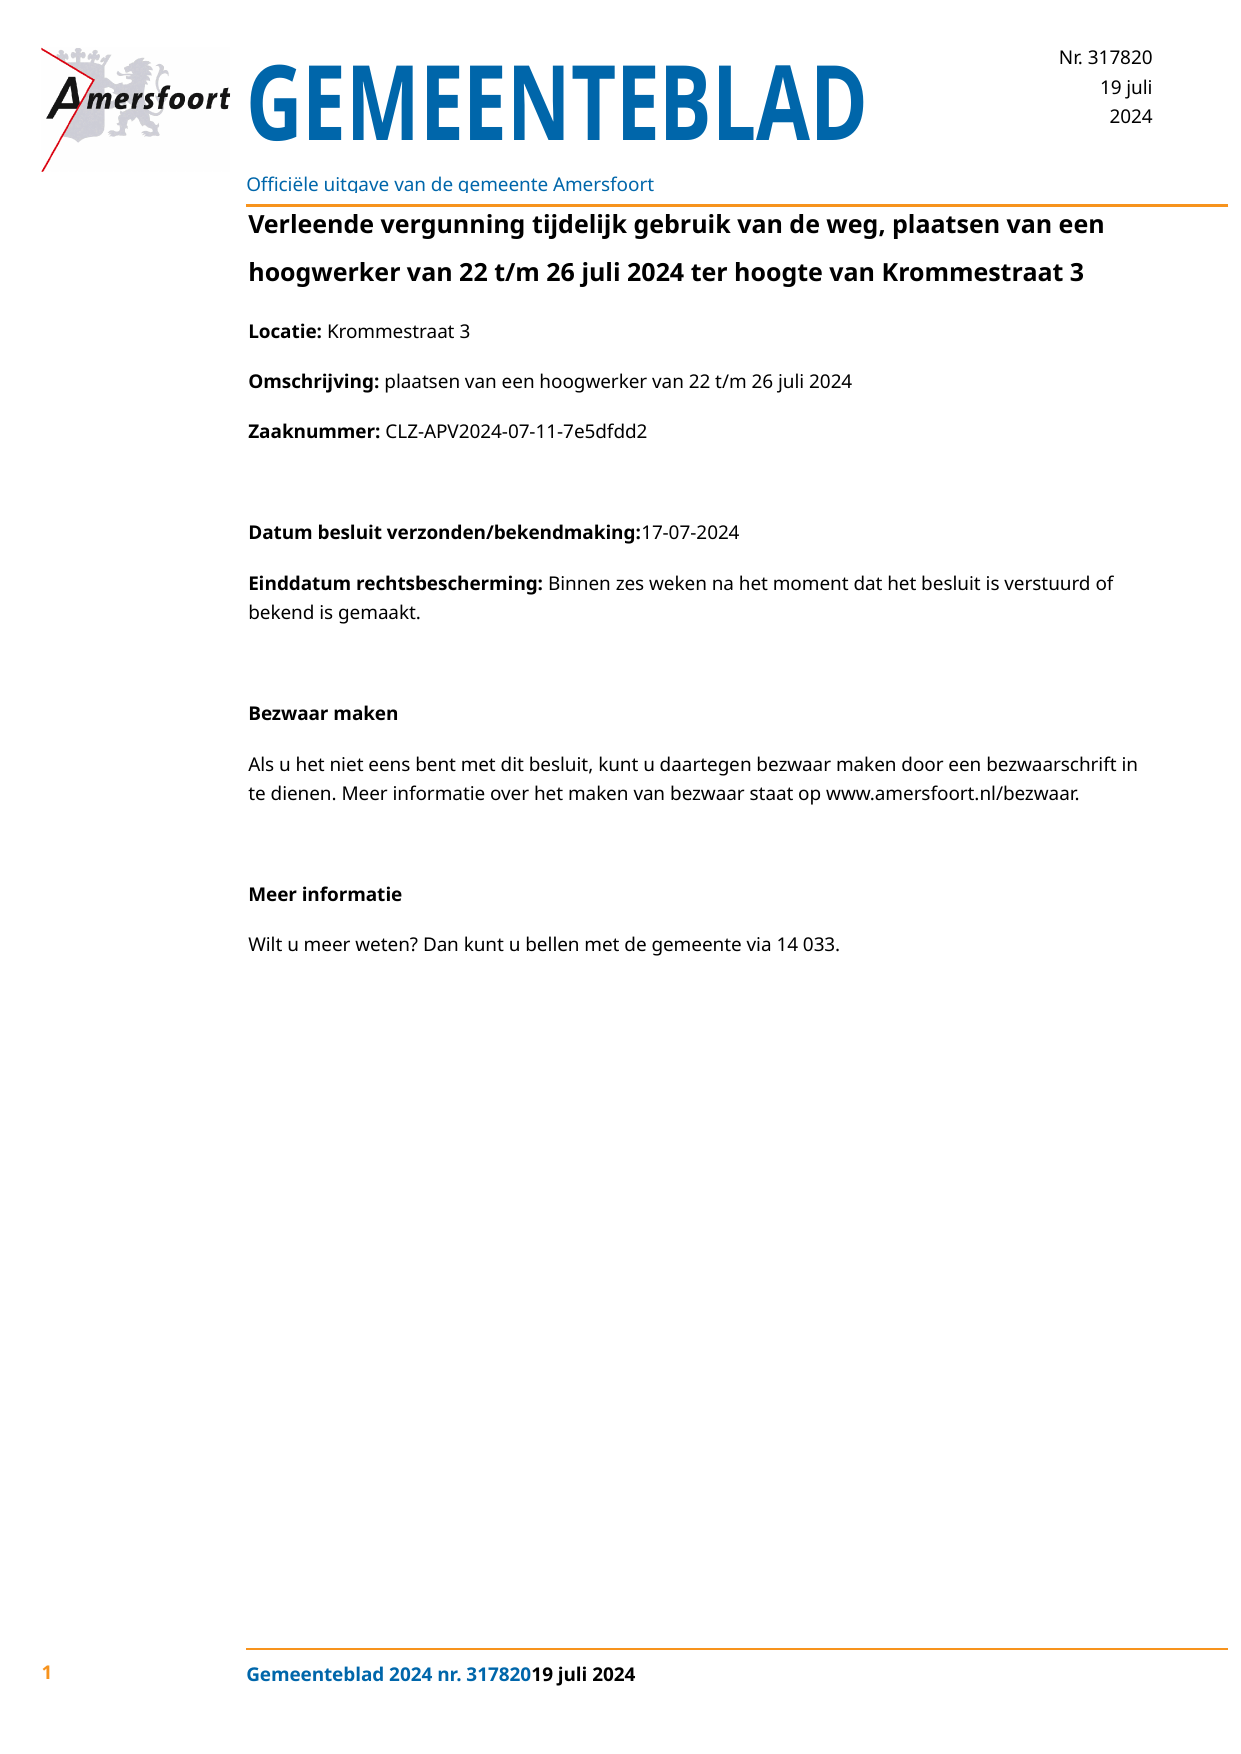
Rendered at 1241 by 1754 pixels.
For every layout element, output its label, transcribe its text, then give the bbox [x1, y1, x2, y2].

text Bezwaar maken [248, 700, 1152, 726]
text Einddatum rechtsbescherming: Binnen zes weken na het moment dat het besluit is verstuurd of bekend is gemaakt. [248, 570, 1152, 625]
picture [41, 47, 231, 172]
text Meer informatie [248, 881, 1152, 907]
text Locatie: Krommestraat 3 [248, 318, 1152, 344]
text Zaaknummer: CLZ-APV2024-07-11-7e5dfdd2 [248, 419, 1152, 444]
text Als u het niet eens bent met dit besluit, kunt u daartegen bezwaar maken door een bezwaarschrift in te dienen. Meer informatie over het maken van bezwaar staat op www.amersfoort.nl/bezwaar. [248, 751, 1152, 806]
text Verleende vergunning tijdelijk gebruik van de weg, plaatsen van een hoogwerker van 22 t/m 26 juli 2024 ter hoogte van Krommestraat 3 [248, 207, 1152, 288]
text Wilt u meer weten? Dan kunt u bellen met de gemeente via 14 033. [248, 932, 1152, 957]
text Datum besluit verzonden/bekendmaking:17-07-2024 [248, 519, 1152, 545]
text Omschrijving: plaatsen van een hoogwerker van 22 t/m 26 juli 2024 [248, 368, 1152, 394]
